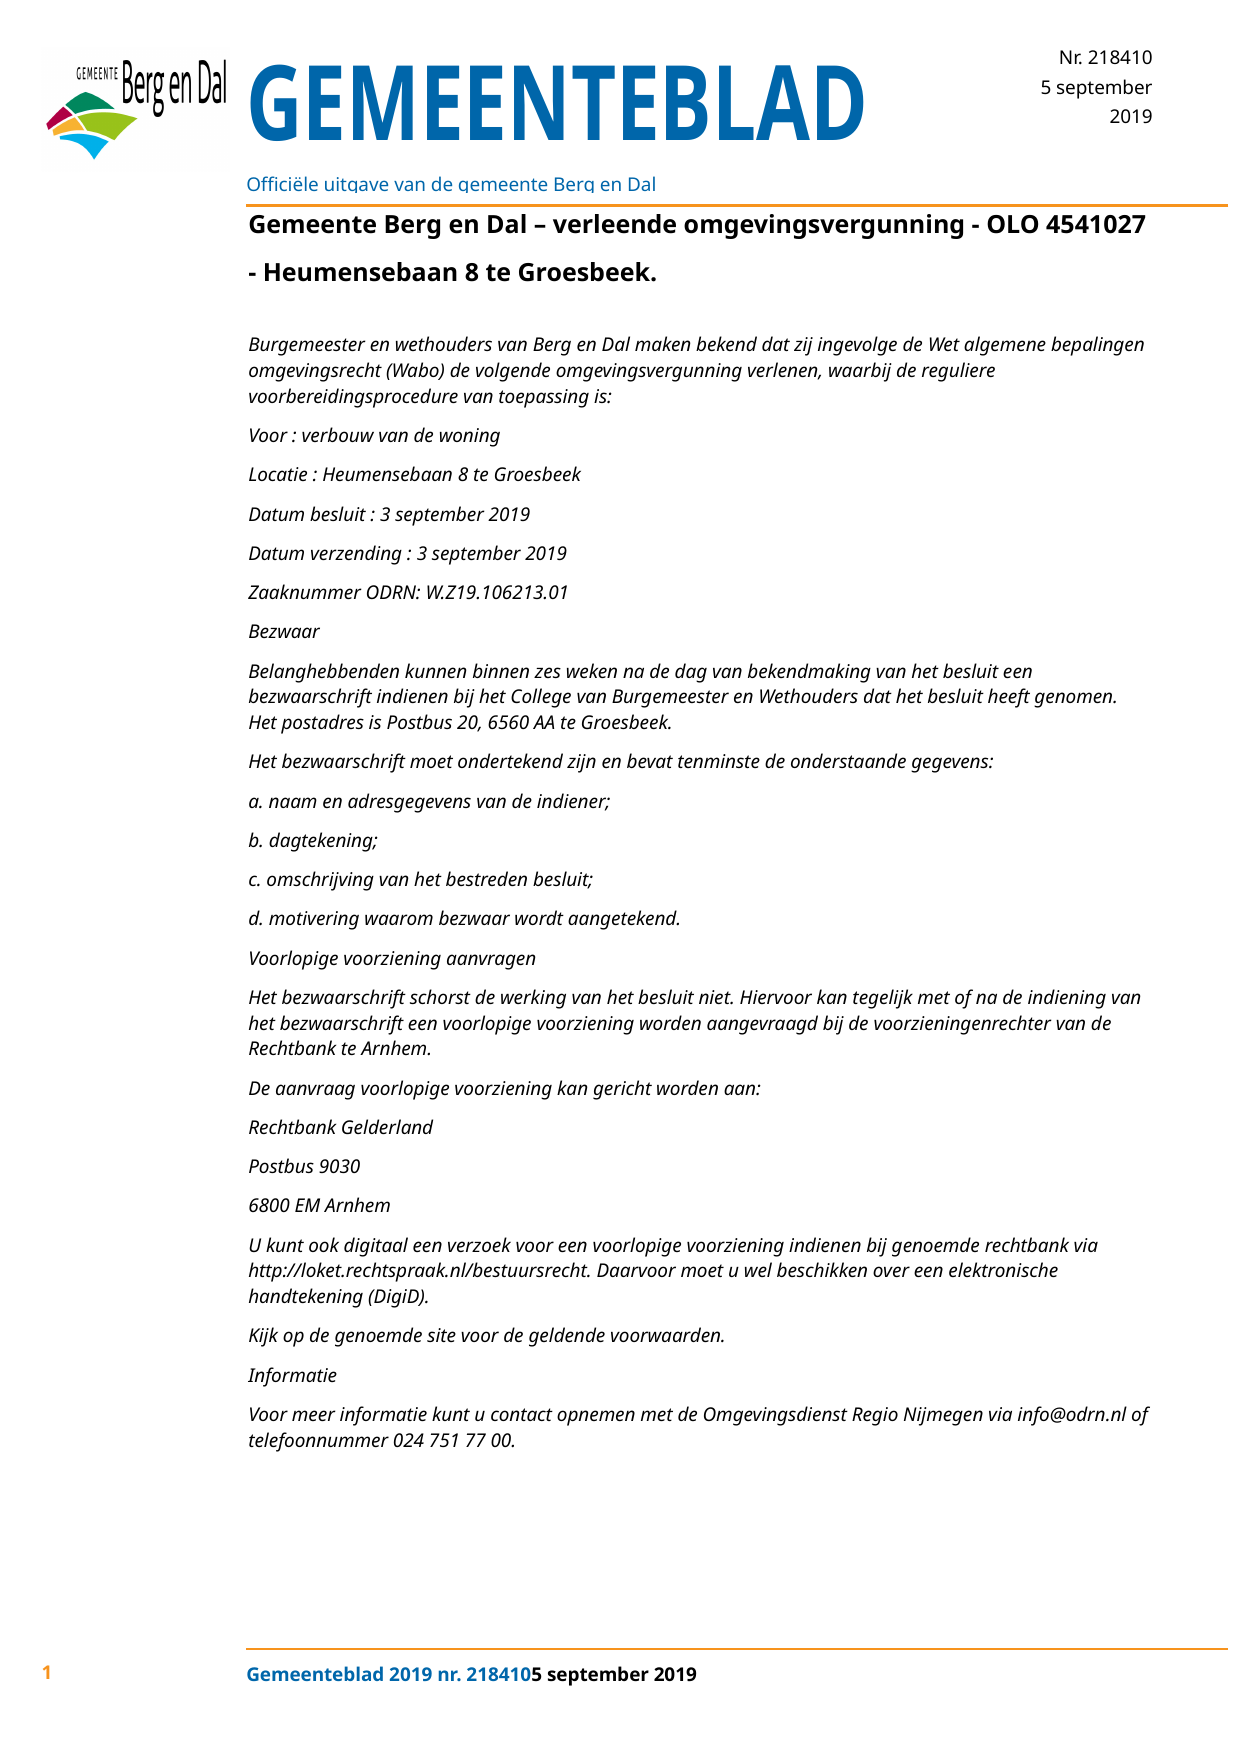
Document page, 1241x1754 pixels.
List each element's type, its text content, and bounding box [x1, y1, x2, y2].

text Gemeente Berg en Dal – verleende omgevingsvergunning - OLO 4541027 - Heumensebaan 8 te Groesbeek. [248, 207, 1152, 288]
text Belanghebbenden kunnen binnen zes weken na de dag van bekendmaking van het besluit een bezwaarschrift indienen bij het College van Burgemeester en Wethouders dat het besluit heeft genomen. Het postadres is Postbus 20, 6560 AA te Groesbeek. [248, 658, 1152, 735]
text Voor : verbouw van de woning [248, 422, 1152, 448]
text b. dagtekening; [248, 827, 1152, 853]
text Rechtbank Gelderland [248, 1114, 1152, 1140]
text Bezwaar [248, 618, 1152, 644]
text Postbus 9030 [248, 1153, 1152, 1179]
text Burgemeester en wethouders van Berg en Dal maken bekend dat zij ingevolge de Wet algemene bepalingen omgevingsrecht (Wabo) de volgende omgevingsvergunning verlenen, waarbij de reguliere voorbereidingsprocedure van toepassing is: [248, 331, 1152, 409]
picture [41, 47, 231, 172]
text De aanvraag voorlopige voorziening kan gericht worden aan: [248, 1075, 1152, 1101]
text 6800 EM Arnhem [248, 1193, 1152, 1218]
text Locatie : Heumensebaan 8 te Groesbeek [248, 461, 1152, 487]
text Datum besluit : 3 september 2019 [248, 501, 1152, 526]
text Voorlopige voorziening aanvragen [248, 945, 1152, 971]
text Informatie [248, 1362, 1152, 1388]
text c. omschrijving van het bestreden besluit; [248, 866, 1152, 892]
text Kijk op de genoemde site voor de geldende voorwaarden. [248, 1323, 1152, 1348]
text Het bezwaarschrift schorst de werking van het besluit niet. Hiervoor kan tegelijk met of na de indiening van het bezwaarschrift een voorlopige voorziening worden aangevraagd bij de voorzieningenrechter van de Rechtbank te Arnhem. [248, 984, 1152, 1061]
text Voor meer informatie kunt u contact opnemen met de Omgevingsdienst Regio Nijmegen via info@odrn.nl of telefoonnummer 024 751 77 00. [248, 1401, 1152, 1453]
text Datum verzending : 3 september 2019 [248, 540, 1152, 566]
text a. naam en adresgegevens van de indiener; [248, 788, 1152, 813]
text U kunt ook digitaal een verzoek voor een voorlopige voorziening indienen bij genoemde rechtbank via http://loket.rechtspraak.nl/bestuursrecht. Daarvoor moet u wel beschikken over een elektronische handtekening (DigiD). [248, 1232, 1152, 1309]
text Het bezwaarschrift moet ondertekend zijn en bevat tenminste de onderstaande gegevens: [248, 748, 1152, 774]
text d. motivering waarom bezwaar wordt aangetekend. [248, 906, 1152, 931]
text Zaaknummer ODRN: W.Z19.106213.01 [248, 579, 1152, 605]
